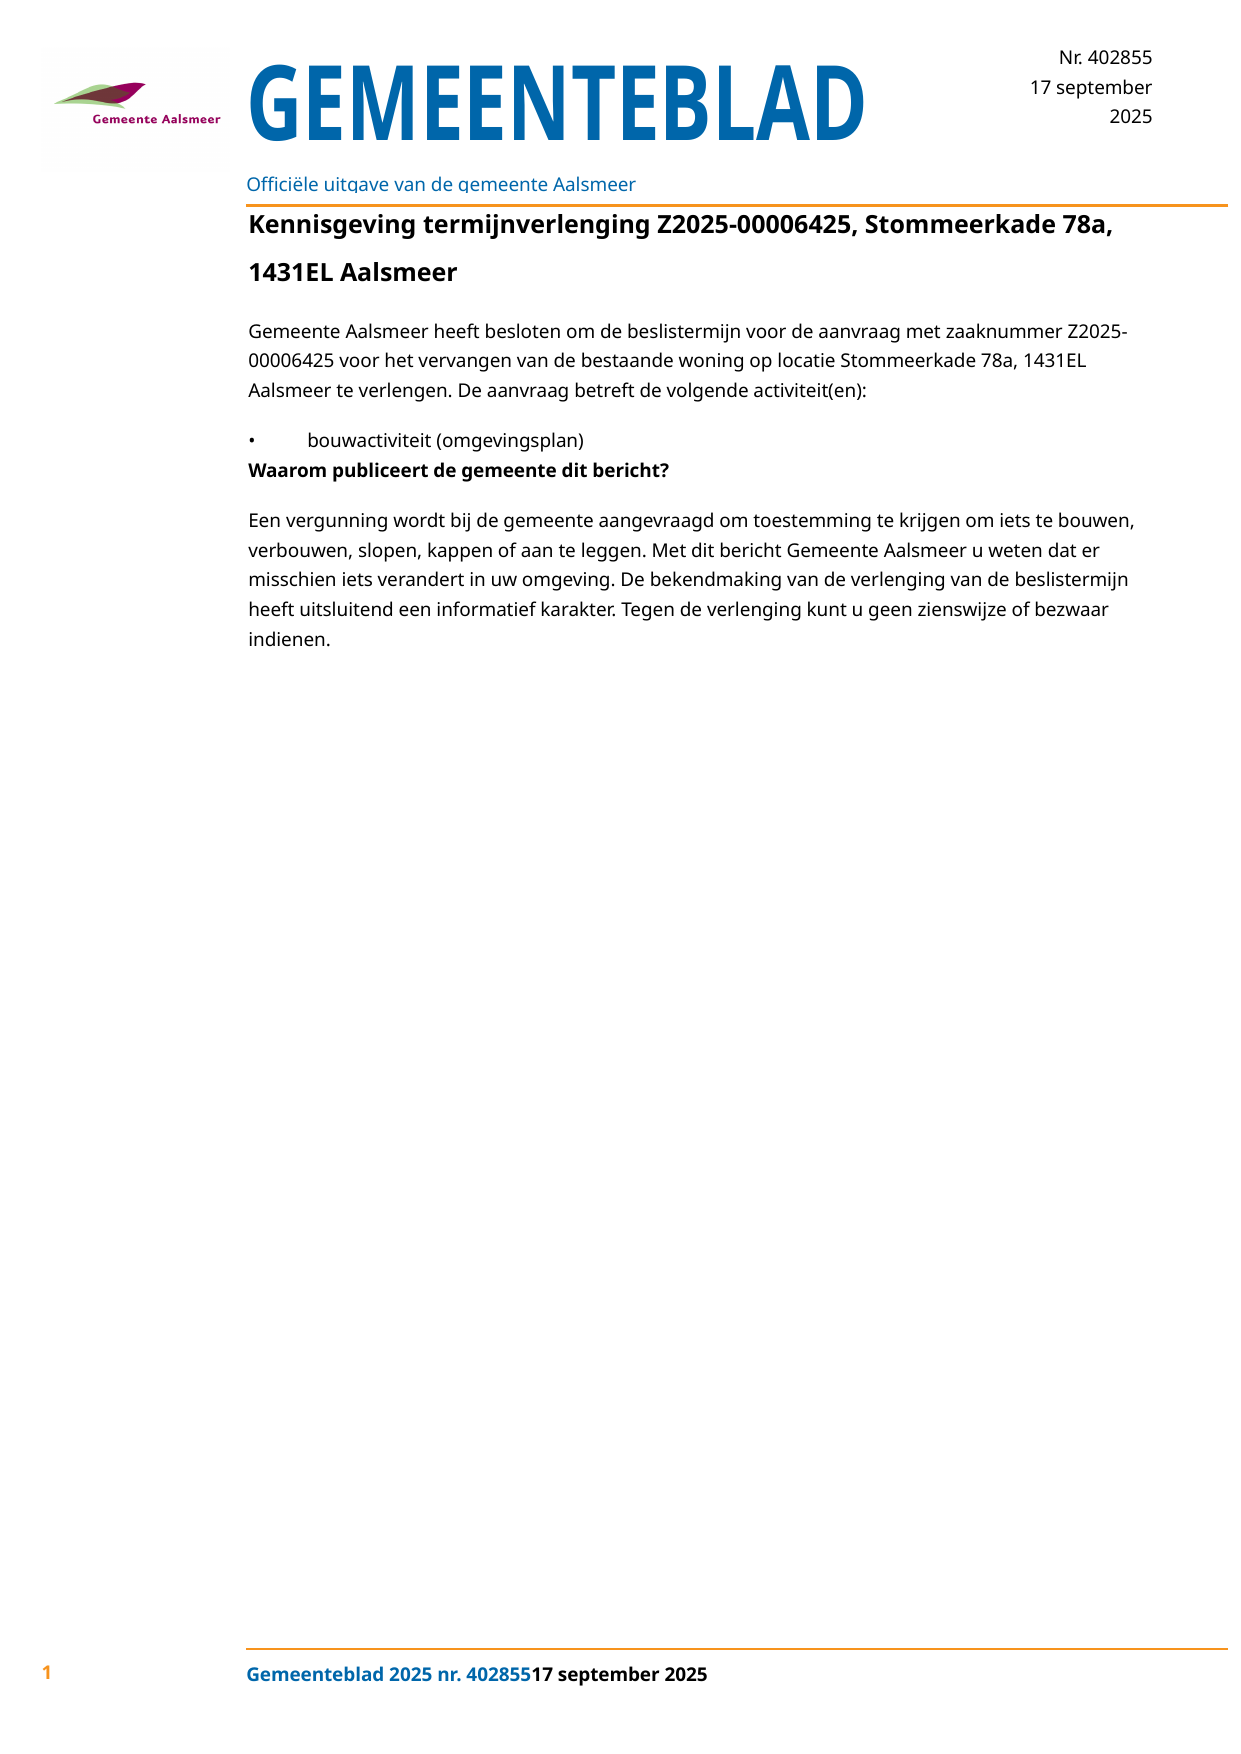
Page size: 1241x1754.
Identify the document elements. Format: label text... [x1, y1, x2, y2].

text Een vergunning wordt bij de gemeente aangevraagd om toestemming te krijgen om iets te bouwen, verbouwen, slopen, kappen of aan te leggen. Met dit bericht Gemeente Aalsmeer u weten dat er misschien iets verandert in uw omgeving. De bekendmaking van de verlenging van de beslistermijn heeft uitsluitend een informatief karakter. Tegen de verlenging kunt u geen zienswijze of bezwaar indienen. [248, 507, 1152, 652]
text Kennisgeving termijnverlenging Z2025-00006425, Stommeerkade 78a, 1431EL Aalsmeer [248, 207, 1152, 288]
text Gemeente Aalsmeer heeft besloten om de beslistermijn voor de aanvraag met zaaknummer Z2025-00006425 voor het vervangen van de bestaande woning op locatie Stommeerkade 78a, 1431EL Aalsmeer te verlengen. De aanvraag betreft de volgende activiteit(en): [248, 318, 1152, 403]
text Waarom publiceert de gemeente dit bericht? [248, 457, 1152, 483]
picture [41, 47, 231, 172]
list bouwactiviteit (omgevingsplan) [248, 427, 1152, 453]
